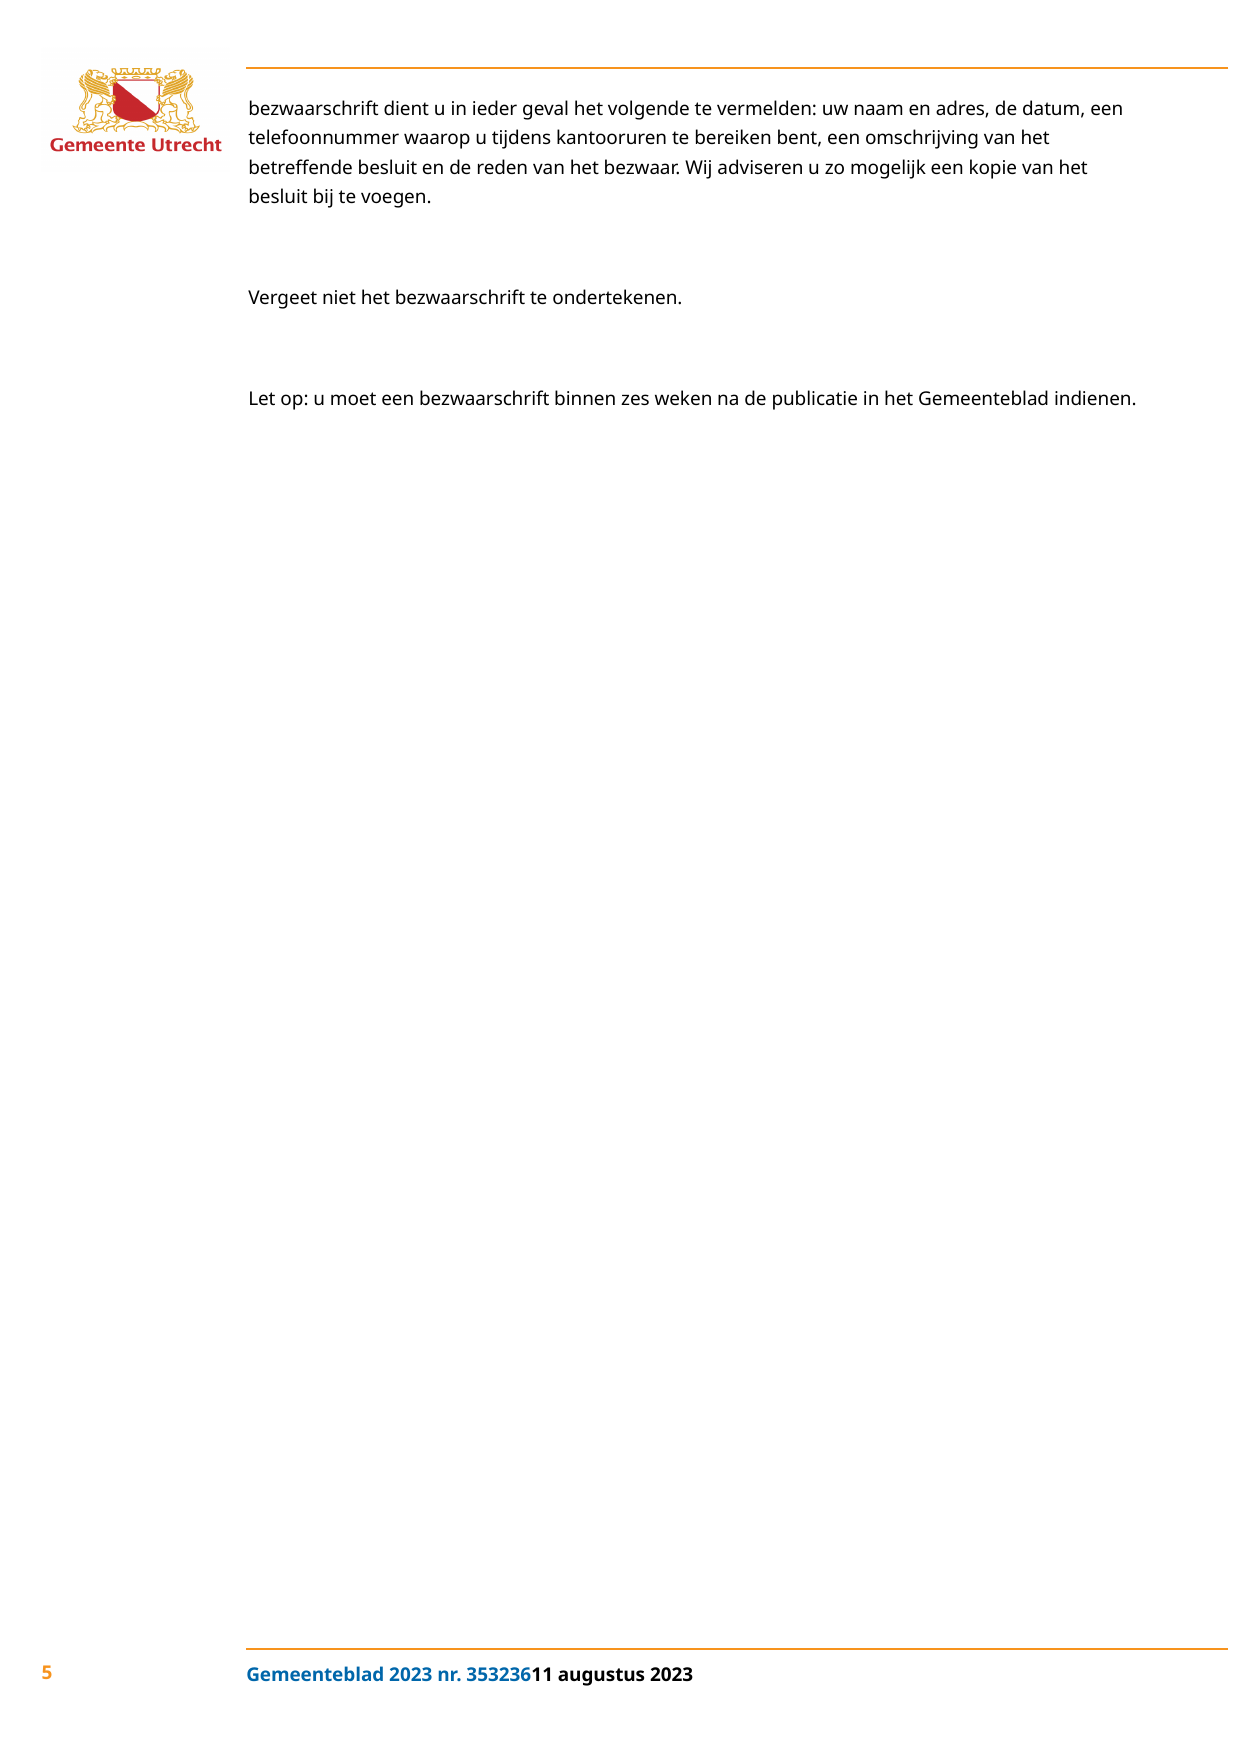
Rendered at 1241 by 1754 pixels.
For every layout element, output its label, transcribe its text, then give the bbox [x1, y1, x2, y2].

picture [41, 47, 231, 172]
text Let op: u moet een bezwaarschrift binnen zes weken na de publicatie in het Gemeenteblad indienen. [248, 385, 1152, 411]
text bezwaarschrift dient u in ieder geval het volgende te vermelden: uw naam en adres, de datum, een telefoonnummer waarop u tijdens kantooruren te bereiken bent, een omschrijving van het betreffende besluit en de reden van het bezwaar. Wij adviseren u zo mogelijk een kopie van het besluit bij te voegen. [248, 95, 1152, 209]
text Vergeet niet het bezwaarschrift te ondertekenen. [248, 284, 1152, 310]
